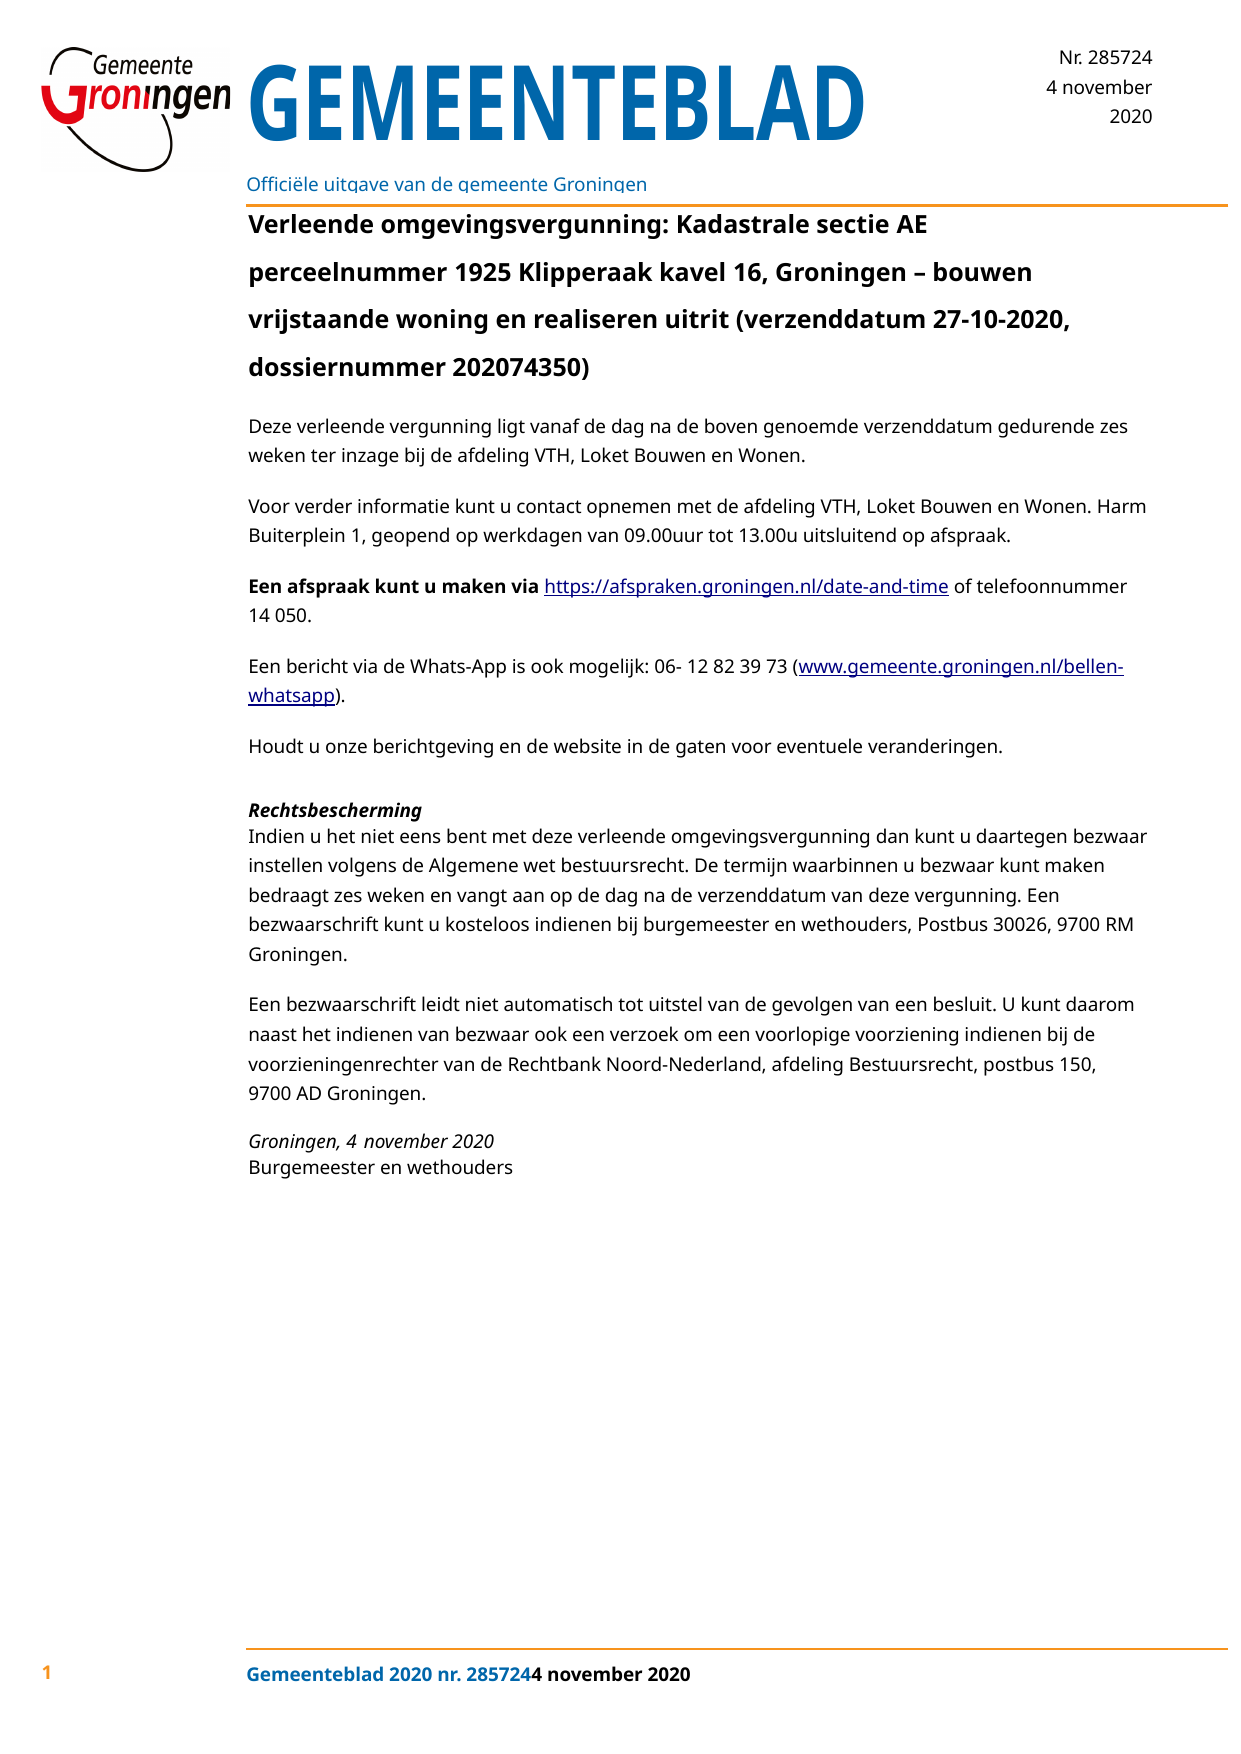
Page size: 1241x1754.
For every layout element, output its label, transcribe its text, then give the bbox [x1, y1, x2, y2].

text Een afspraak kunt u maken via https://afspraken.groningen.nl/date-and-time of telefoonnummer 14 050. [248, 573, 1152, 628]
text Een bericht via de Whats-App is ook mogelijk: 06- 12 82 39 73 (www.gemeente.groningen.nl/bellen-whatsapp). [248, 653, 1152, 708]
picture [41, 47, 231, 172]
text Indien u het niet eens bent met deze verleende omgevingsvergunning dan kunt u daartegen bezwaar instellen volgens de Algemene wet bestuursrecht. De termijn waarbinnen u bezwaar kunt maken bedraagt zes weken en vangt aan op de dag na de verzenddatum van deze vergunning. Een bezwaarschrift kunt u kosteloos indienen bij burgemeester en wethouders, Postbus 30026, 9700 RM Groningen. [248, 823, 1152, 967]
text Rechtsbescherming [248, 797, 1152, 823]
text Groningen, 4 november 2020 [248, 1128, 1152, 1154]
text Een bezwaarschrift leidt niet automatisch tot uitstel van de gevolgen van een besluit. U kunt daarom naast het indienen van bezwaar ook een verzoek om een voorlopige voorziening indienen bij de voorzieningenrechter van de Rechtbank Noord-Nederland, afdeling Bestuursrecht, postbus 150, 9700 AD Groningen. [248, 992, 1152, 1106]
text Deze verleende vergunning ligt vanaf de dag na de boven genoemde verzenddatum gedurende zes weken ter inzage bij de afdeling VTH, Loket Bouwen en Wonen. [248, 413, 1152, 468]
text Voor verder informatie kunt u contact opnemen met de afdeling VTH, Loket Bouwen en Wonen. Harm Buiterplein 1, geopend op werkdagen van 09.00uur tot 13.00u uitsluitend op afspraak. [248, 493, 1152, 548]
text Burgemeester en wethouders [248, 1154, 1152, 1179]
text Houdt u onze berichtgeving en de website in de gaten voor eventuele veranderingen. [248, 733, 1152, 759]
text Verleende omgevingsvergunning: Kadastrale sectie AE perceelnummer 1925 Klipperaak kavel 16, Groningen – bouwen vrijstaande woning en realiseren uitrit (verzenddatum 27-10-2020, dossiernummer 202074350) [248, 207, 1152, 384]
